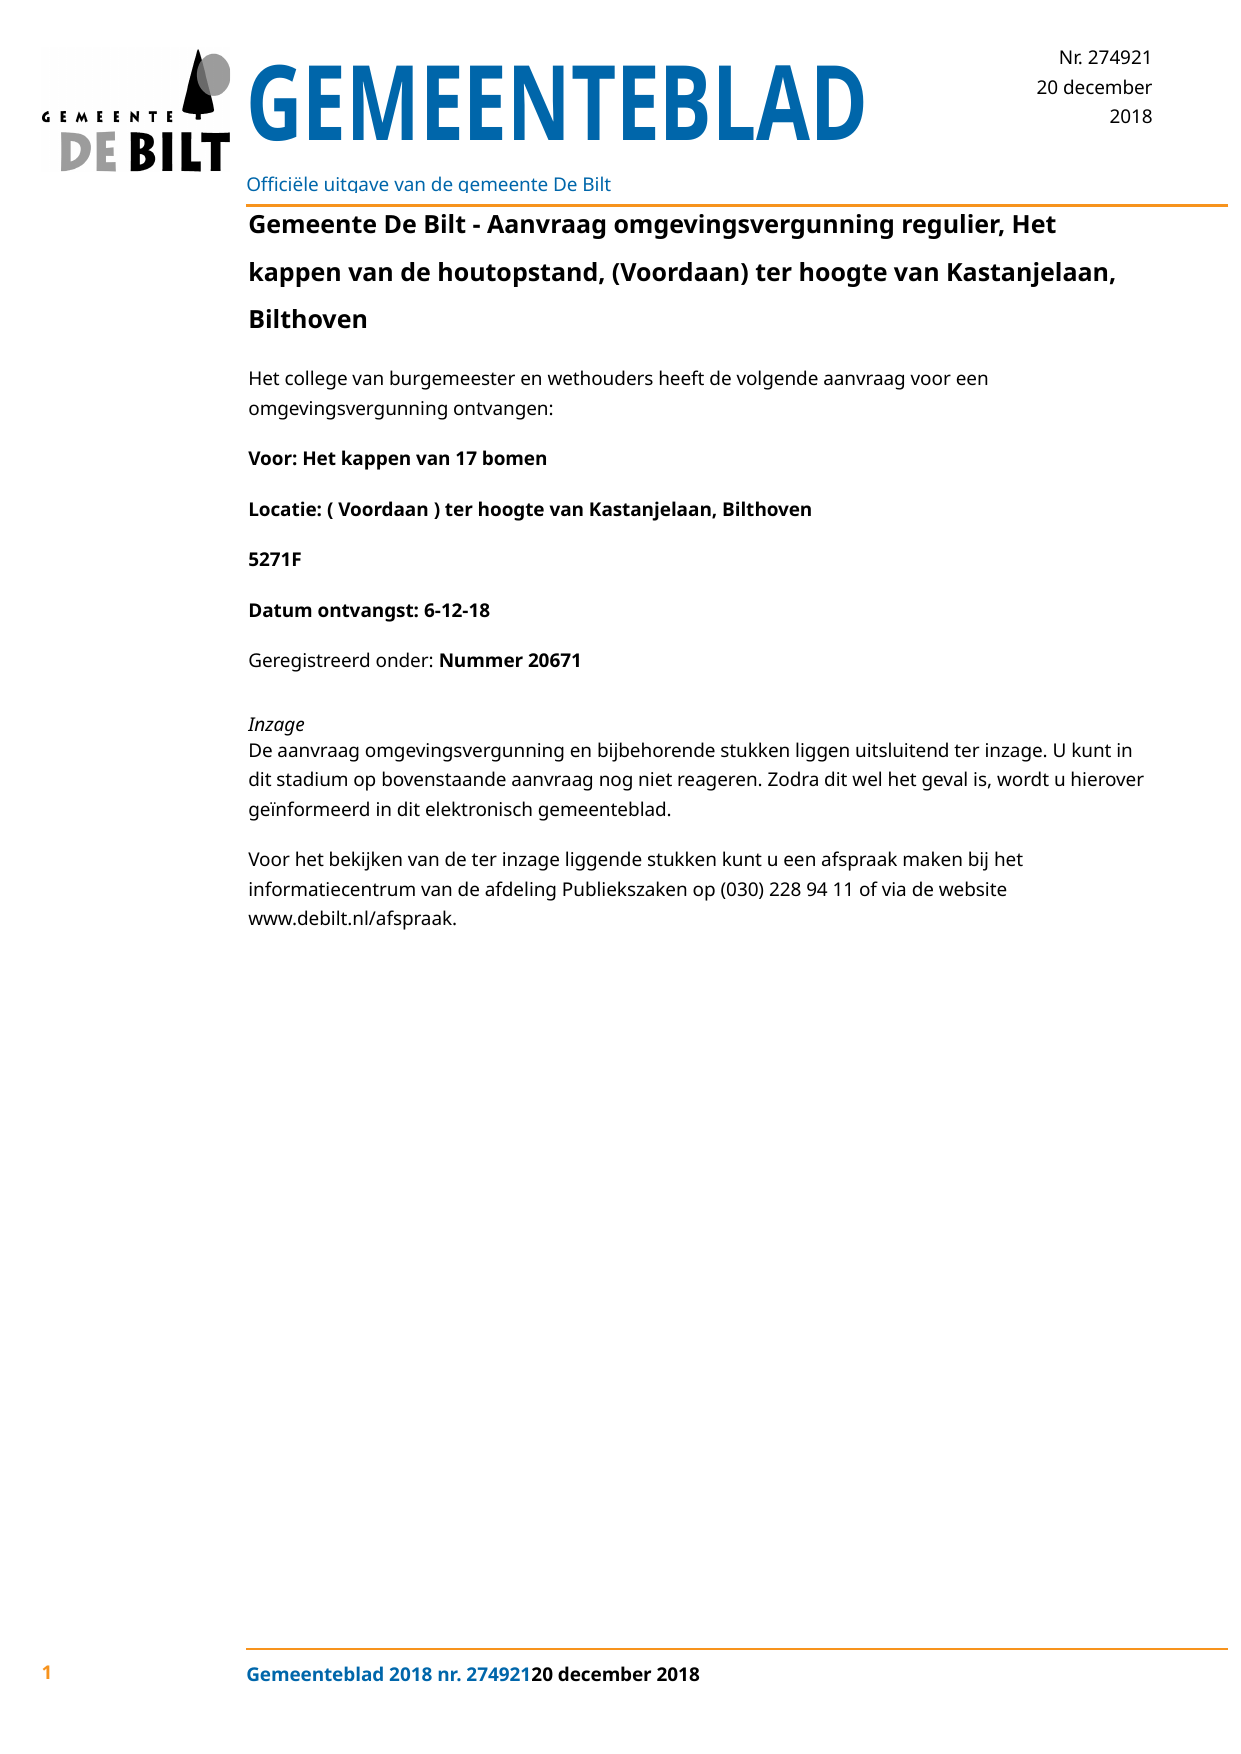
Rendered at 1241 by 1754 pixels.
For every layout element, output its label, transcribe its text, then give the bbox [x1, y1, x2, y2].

text Gemeente De Bilt - Aanvraag omgevingsvergunning regulier, Het kappen van de houtopstand, (Voordaan) ter hoogte van Kastanjelaan, Bilthoven [248, 207, 1152, 336]
text Het college van burgemeester en wethouders heeft de volgende aanvraag voor een omgevingsvergunning ontvangen: [248, 366, 1152, 421]
text Locatie: ( Voordaan ) ter hoogte van Kastanjelaan, Bilthoven [248, 496, 1152, 522]
picture [41, 47, 231, 172]
text Inzage [248, 711, 1152, 737]
text Geregistreerd onder: Nummer 20671 [248, 647, 1152, 673]
text 5271F [248, 546, 1152, 572]
text Voor: Het kappen van 17 bomen [248, 446, 1152, 471]
text Voor het bekijken van de ter inzage liggende stukken kunt u een afspraak maken bij het informatiecentrum van de afdeling Publiekszaken op (030) 228 94 11 of via de website www.debilt.nl/afspraak. [248, 846, 1152, 931]
text De aanvraag omgevingsvergunning en bijbehorende stukken liggen uitsluitend ter inzage. U kunt in dit stadium op bovenstaande aanvraag nog niet reageren. Zodra dit wel het geval is, wordt u hierover geïnformeerd in dit elektronisch gemeenteblad. [248, 737, 1152, 822]
text Datum ontvangst: 6-12-18 [248, 597, 1152, 622]
